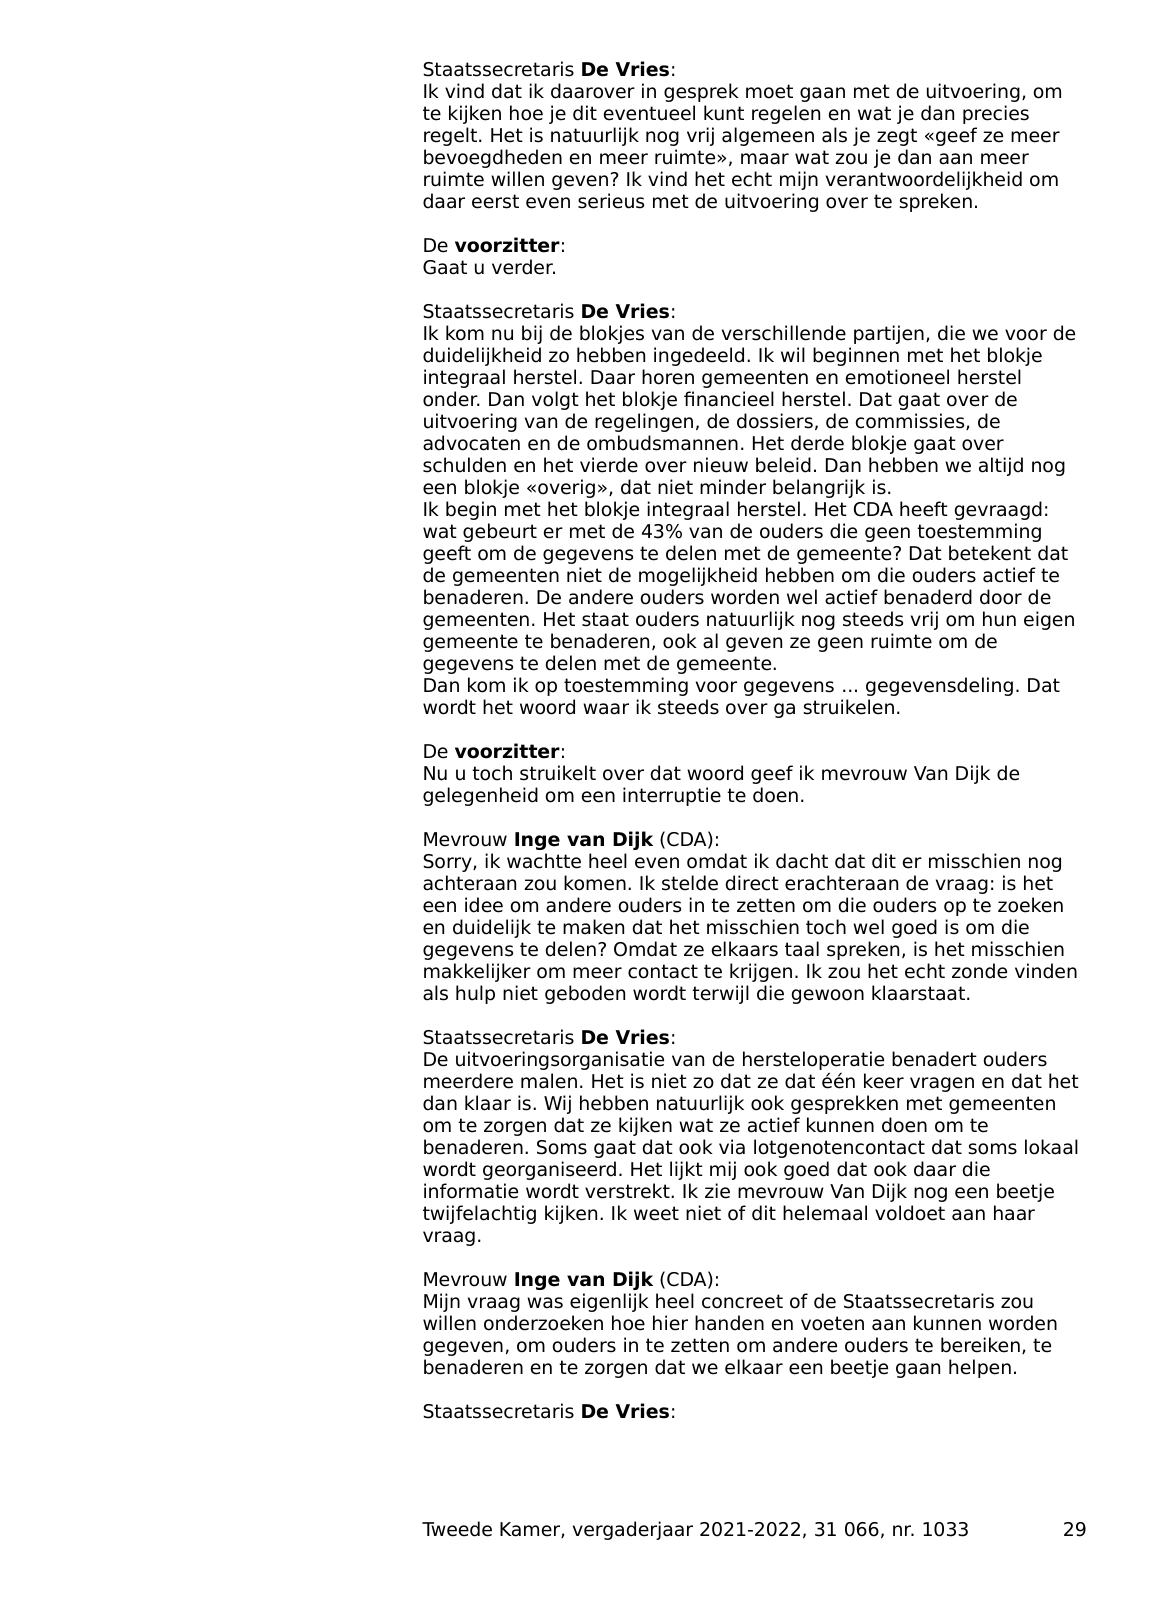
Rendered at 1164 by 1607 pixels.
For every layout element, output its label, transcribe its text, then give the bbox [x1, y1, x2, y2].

text Staatssecretaris De Vries: [422, 301, 1087, 323]
text Ik vind dat ik daarover in gesprek moet gaan met de uitvoering, om te kijken hoe je dit eventueel kunt regelen en wat je dan precies regelt. Het is natuurlijk nog vrij algemeen als je zegt «geef ze meer bevoegdheden en meer ruimte», maar wat zou je dan aan meer ruimte willen geven? Ik vind het echt mijn verantwoordelijkheid om daar eerst even serieus met de uitvoering over te spreken. [422, 81, 1087, 213]
text Gaat u verder. [422, 257, 1087, 279]
text Mevrouw Inge van Dijk (CDA): [422, 829, 1087, 851]
text Staatssecretaris De Vries: [422, 1401, 1087, 1423]
text Ik begin met het blokje integraal herstel. Het CDA heeft gevraagd: wat gebeurt er met de 43% van de ouders die geen toestemming geeft om de gegevens te delen met de gemeente? Dat betekent dat de gemeenten niet de mogelijkheid hebben om die ouders actief te benaderen. De andere ouders worden wel actief benaderd door de gemeenten. Het staat ouders natuurlijk nog steeds vrij om hun eigen gemeente te benaderen, ook al geven ze geen ruimte om de gegevens te delen met de gemeente. [422, 499, 1087, 675]
text Ik kom nu bij de blokjes van de verschillende partijen, die we voor de duidelijkheid zo hebben ingedeeld. Ik wil beginnen met het blokje integraal herstel. Daar horen gemeenten en emotioneel herstel onder. Dan volgt het blokje financieel herstel. Dat gaat over de uitvoering van de regelingen, de dossiers, de commissies, de advocaten en de ombudsmannen. Het derde blokje gaat over schulden en het vierde over nieuw beleid. Dan hebben we altijd nog een blokje «overig», dat niet minder belangrijk is. [422, 323, 1087, 499]
text Nu u toch struikelt over dat woord geef ik mevrouw Van Dijk de gelegenheid om een interruptie te doen. [422, 763, 1087, 807]
text Staatssecretaris De Vries: [422, 1027, 1087, 1049]
text Mijn vraag was eigenlijk heel concreet of de Staatssecretaris zou willen onderzoeken hoe hier handen en voeten aan kunnen worden gegeven, om ouders in te zetten om andere ouders te bereiken, te benaderen en te zorgen dat we elkaar een beetje gaan helpen. [422, 1291, 1087, 1379]
text Staatssecretaris De Vries: [422, 59, 1087, 81]
text De voorzitter: [422, 741, 1087, 763]
text Mevrouw Inge van Dijk (CDA): [422, 1269, 1087, 1291]
text De voorzitter: [422, 235, 1087, 257]
text Sorry, ik wachtte heel even omdat ik dacht dat dit er misschien nog achteraan zou komen. Ik stelde direct erachteraan de vraag: is het een idee om andere ouders in te zetten om die ouders op te zoeken en duidelijk te maken dat het misschien toch wel goed is om die gegevens te delen? Omdat ze elkaars taal spreken, is het misschien makkelijker om meer contact te krijgen. Ik zou het echt zonde vinden als hulp niet geboden wordt terwijl die gewoon klaarstaat. [422, 851, 1087, 1005]
text De uitvoeringsorganisatie van de hersteloperatie benadert ouders meerdere malen. Het is niet zo dat ze dat één keer vragen en dat het dan klaar is. Wij hebben natuurlijk ook gesprekken met gemeenten om te zorgen dat ze kijken wat ze actief kunnen doen om te benaderen. Soms gaat dat ook via lotgenotencontact dat soms lokaal wordt georganiseerd. Het lijkt mij ook goed dat ook daar die informatie wordt verstrekt. Ik zie mevrouw Van Dijk nog een beetje twijfelachtig kijken. Ik weet niet of dit helemaal voldoet aan haar vraag. [422, 1049, 1087, 1247]
text Dan kom ik op toestemming voor gegevens ... gegevensdeling. Dat wordt het woord waar ik steeds over ga struikelen. [422, 675, 1087, 719]
